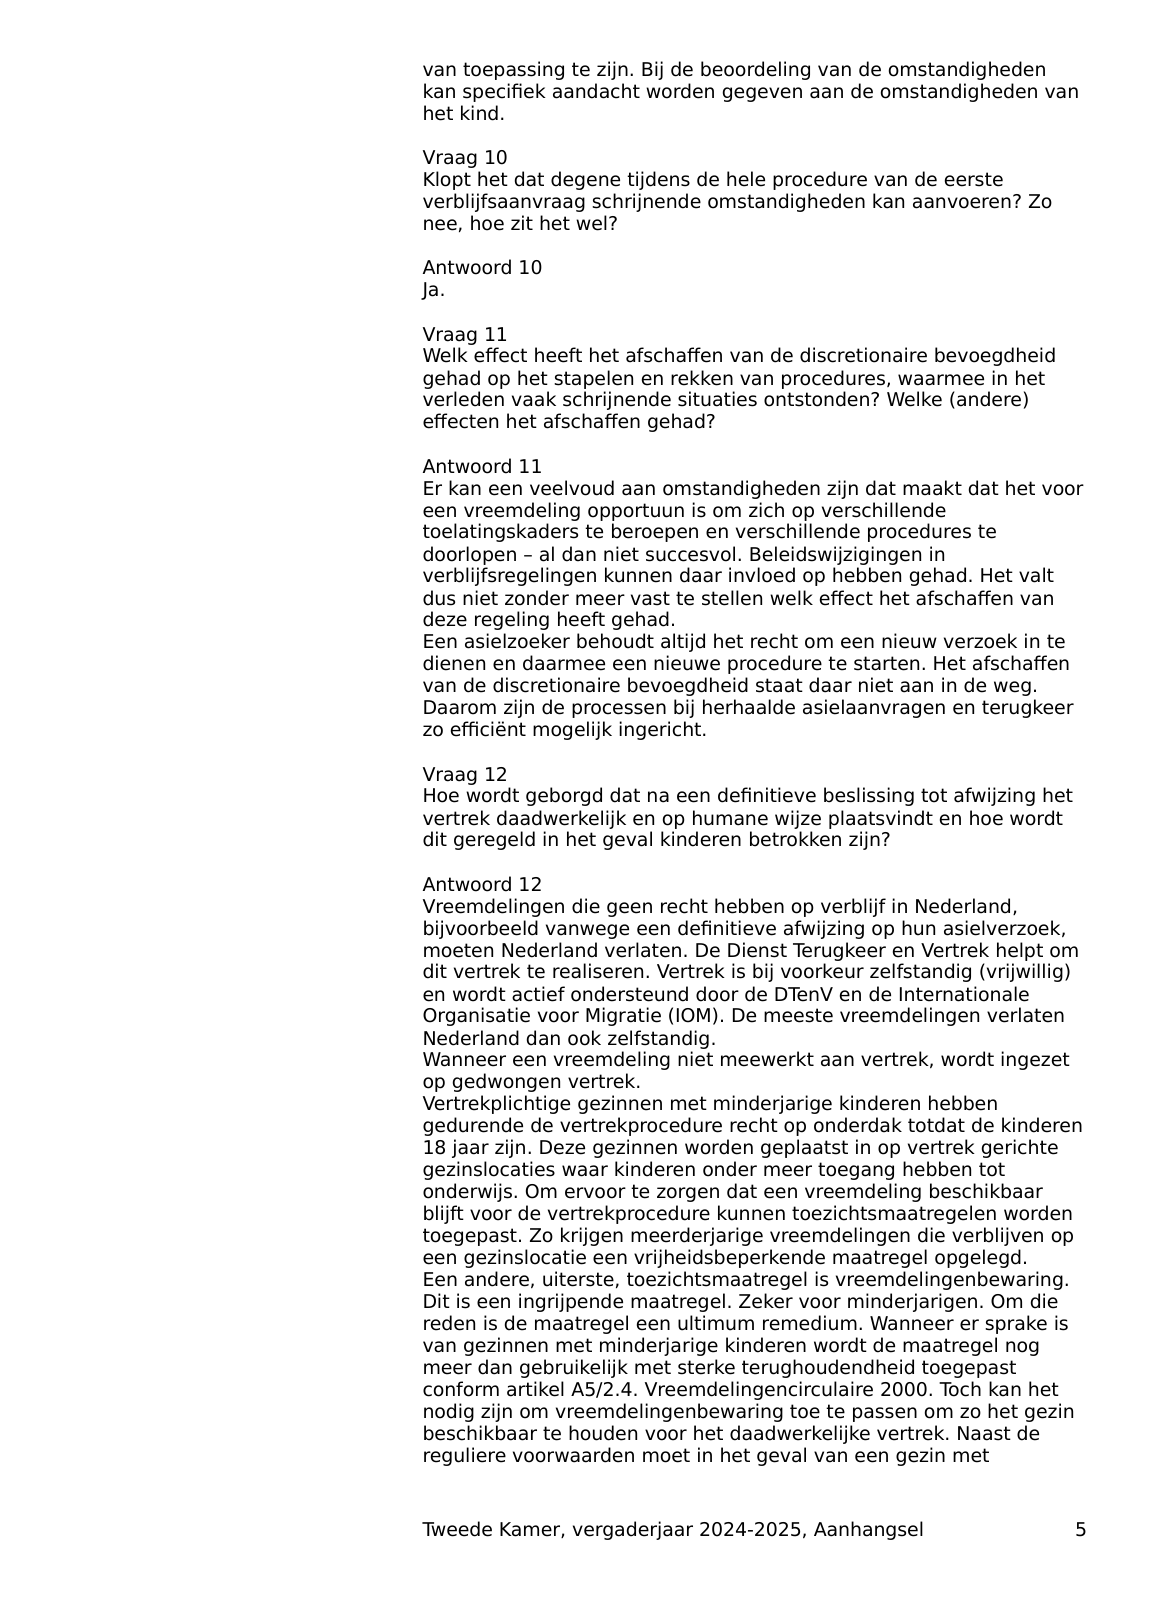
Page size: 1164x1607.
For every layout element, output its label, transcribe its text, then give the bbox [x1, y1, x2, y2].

text Vreemdelingen die geen recht hebben op verblijf in Nederland, bijvoorbeeld vanwege een definitieve afwijzing op hun asielverzoek, moeten Nederland verlaten. De Dienst Terugkeer en Vertrek helpt om dit vertrek te realiseren. Vertrek is bij voorkeur zelfstandig (vrijwillig) en wordt actief ondersteund door de DTenV en de Internationale Organisatie voor Migratie (IOM). De meeste vreemdelingen verlaten Nederland dan ook zelfstandig. [422, 896, 1087, 1049]
text Vraag 12 [422, 763, 1087, 785]
text Ja. [422, 279, 1087, 301]
text Antwoord 11 [422, 456, 1087, 477]
text Wanneer een vreemdeling niet meewerkt aan vertrek, wordt ingezet op gedwongen vertrek. [422, 1049, 1087, 1093]
text Er kan een veelvoud aan omstandigheden zijn dat maakt dat het voor een vreemdeling opportuun is om zich op verschillende toelatingskaders te beroepen en verschillende procedures te doorlopen – al dan niet succesvol. Beleidswijzigingen in verblijfsregelingen kunnen daar invloed op hebben gehad. Het valt dus niet zonder meer vast te stellen welk effect het afschaffen van deze regeling heeft gehad. [422, 477, 1087, 631]
text Vraag 10 [422, 147, 1087, 169]
text Een asielzoeker behoudt altijd het recht om een nieuw verzoek in te dienen en daarmee een nieuwe procedure te starten. Het afschaffen van de discretionaire bevoegdheid staat daar niet aan in de weg. Daarom zijn de processen bij herhaalde asielaanvragen en terugkeer zo efficiënt mogelijk ingericht. [422, 631, 1087, 741]
text Klopt het dat degene tijdens de hele procedure van de eerste verblijfsaanvraag schrijnende omstandigheden kan aanvoeren? Zo nee, hoe zit het wel? [422, 169, 1087, 235]
text Welk effect heeft het afschaffen van de discretionaire bevoegdheid gehad op het stapelen en rekken van procedures, waarmee in het verleden vaak schrijnende situaties ontstonden? Welke (andere) effecten het afschaffen gehad? [422, 345, 1087, 433]
text Antwoord 10 [422, 257, 1087, 279]
text Antwoord 12 [422, 873, 1087, 896]
text Een andere, uiterste, toezichtsmaatregel is vreemdelingenbewaring. Dit is een ingrijpende maatregel. Zeker voor minderjarigen. Om die reden is de maatregel een ultimum remedium. Wanneer er sprake is van gezinnen met minderjarige kinderen wordt de maatregel nog meer dan gebruikelijk met sterke terughoudendheid toegepast conform artikel A5/2.4. Vreemdelingencirculaire 2000. Toch kan het nodig zijn om vreemdelingenbewaring toe te passen om zo het gezin beschikbaar te houden voor het daadwerkelijke vertrek. Naast de reguliere voorwaarden moet in het geval van een gezin met [422, 1269, 1087, 1467]
text Hoe wordt geborgd dat na een definitieve beslissing tot afwijzing het vertrek daadwerkelijk en op humane wijze plaatsvindt en hoe wordt dit geregeld in het geval kinderen betrokken zijn? [422, 785, 1087, 851]
text Vertrekplichtige gezinnen met minderjarige kinderen hebben gedurende de vertrekprocedure recht op onderdak totdat de kinderen 18 jaar zijn. Deze gezinnen worden geplaatst in op vertrek gerichte gezinslocaties waar kinderen onder meer toegang hebben tot onderwijs. Om ervoor te zorgen dat een vreemdeling beschikbaar blijft voor de vertrekprocedure kunnen toezichtsmaatregelen worden toegepast. Zo krijgen meerderjarige vreemdelingen die verblijven op een gezinslocatie een vrijheidsbeperkende maatregel opgelegd. [422, 1093, 1087, 1269]
text Vraag 11 [422, 323, 1087, 345]
text van toepassing te zijn. Bij de beoordeling van de omstandigheden kan specifiek aandacht worden gegeven aan de omstandigheden van het kind. [422, 59, 1087, 125]
